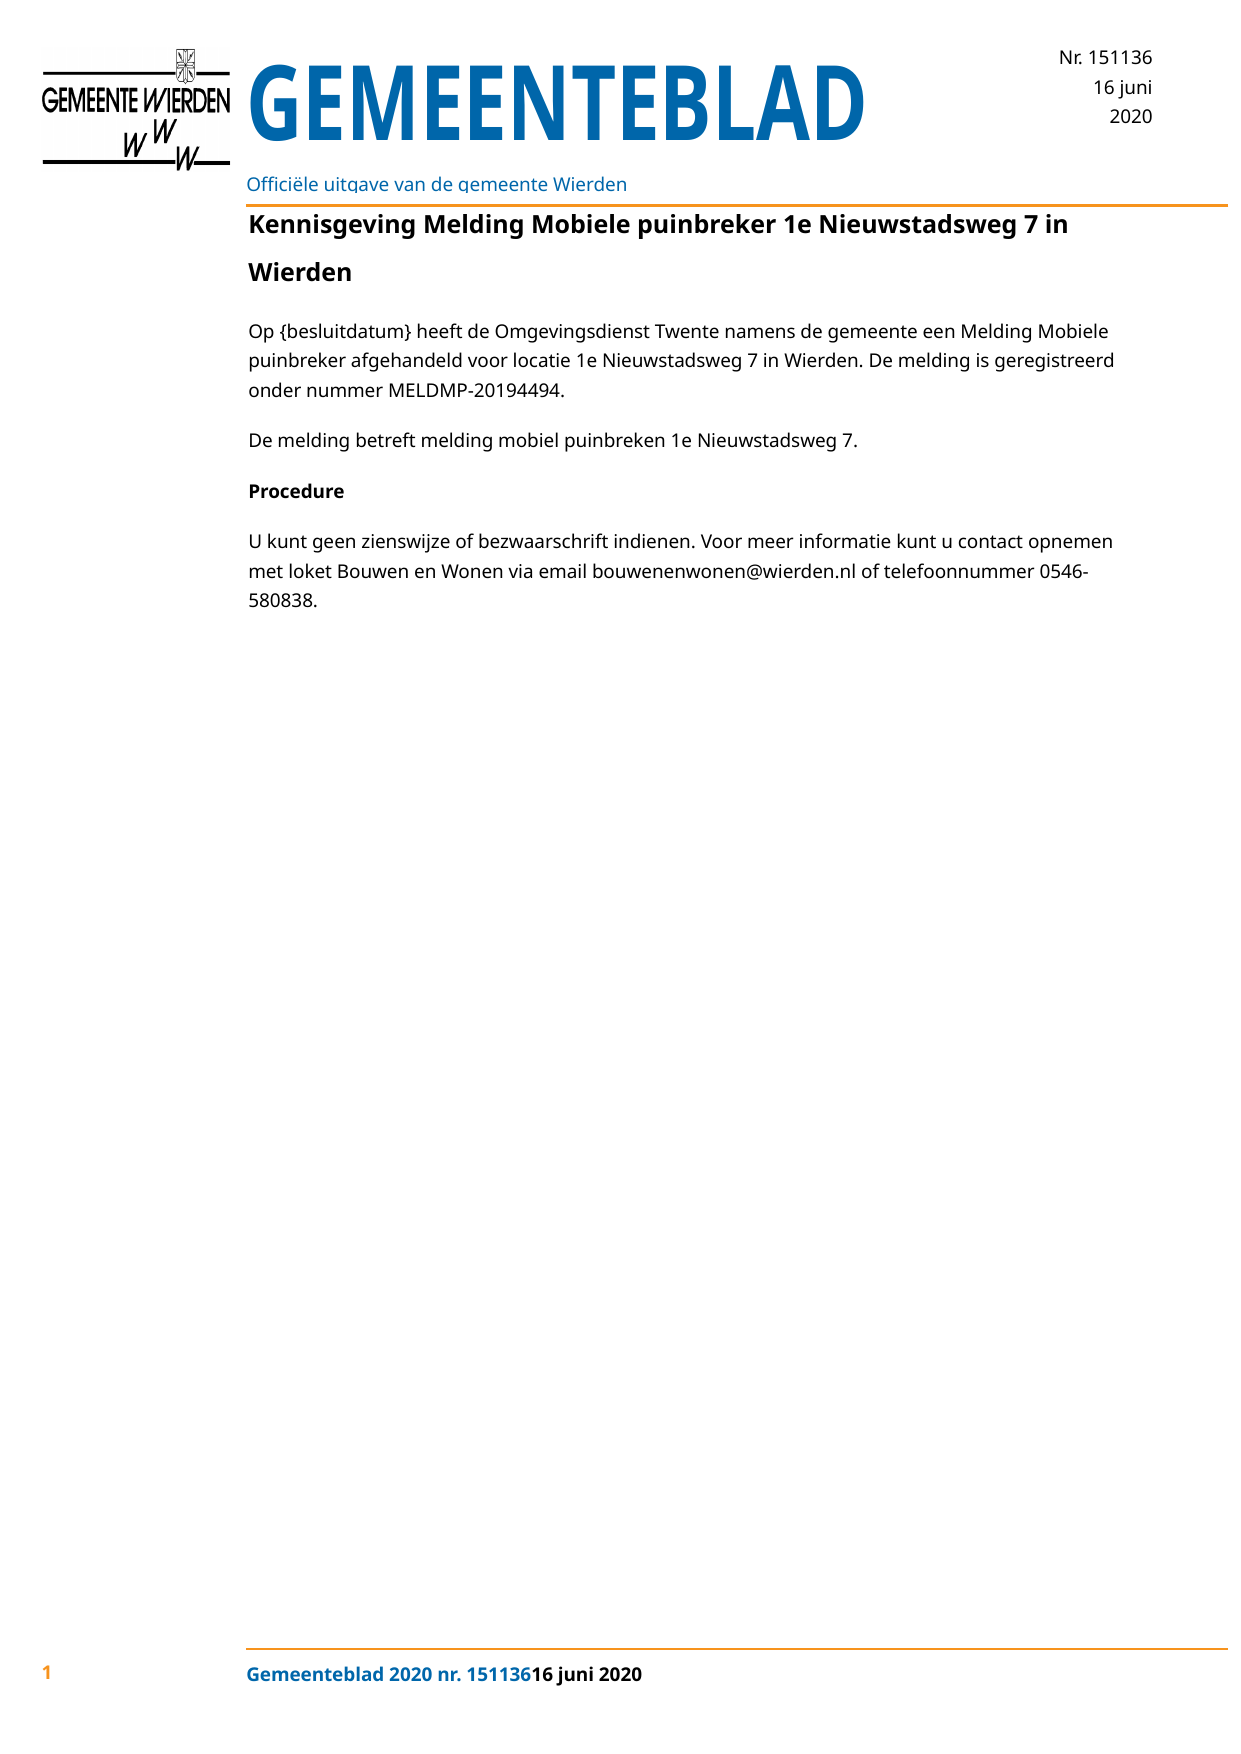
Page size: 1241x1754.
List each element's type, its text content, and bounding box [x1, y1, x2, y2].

text Op {besluitdatum} heeft de Omgevingsdienst Twente namens de gemeente een Melding Mobiele puinbreker afgehandeld voor locatie 1e Nieuwstadsweg 7 in Wierden. De melding is geregistreerd onder nummer MELDMP-20194494. [248, 318, 1152, 403]
text Kennisgeving Melding Mobiele puinbreker 1e Nieuwstadsweg 7 in Wierden [248, 207, 1152, 288]
text U kunt geen zienswijze of bezwaarschrift indienen. Voor meer informatie kunt u contact opnemen met loket Bouwen en Wonen via email bouwenenwonen@wierden.nl of telefoonnummer 0546-580838. [248, 528, 1152, 613]
picture [41, 47, 231, 172]
text De melding betreft melding mobiel puinbreken 1e Nieuwstadsweg 7. [248, 427, 1152, 453]
text Procedure [248, 478, 1152, 504]
